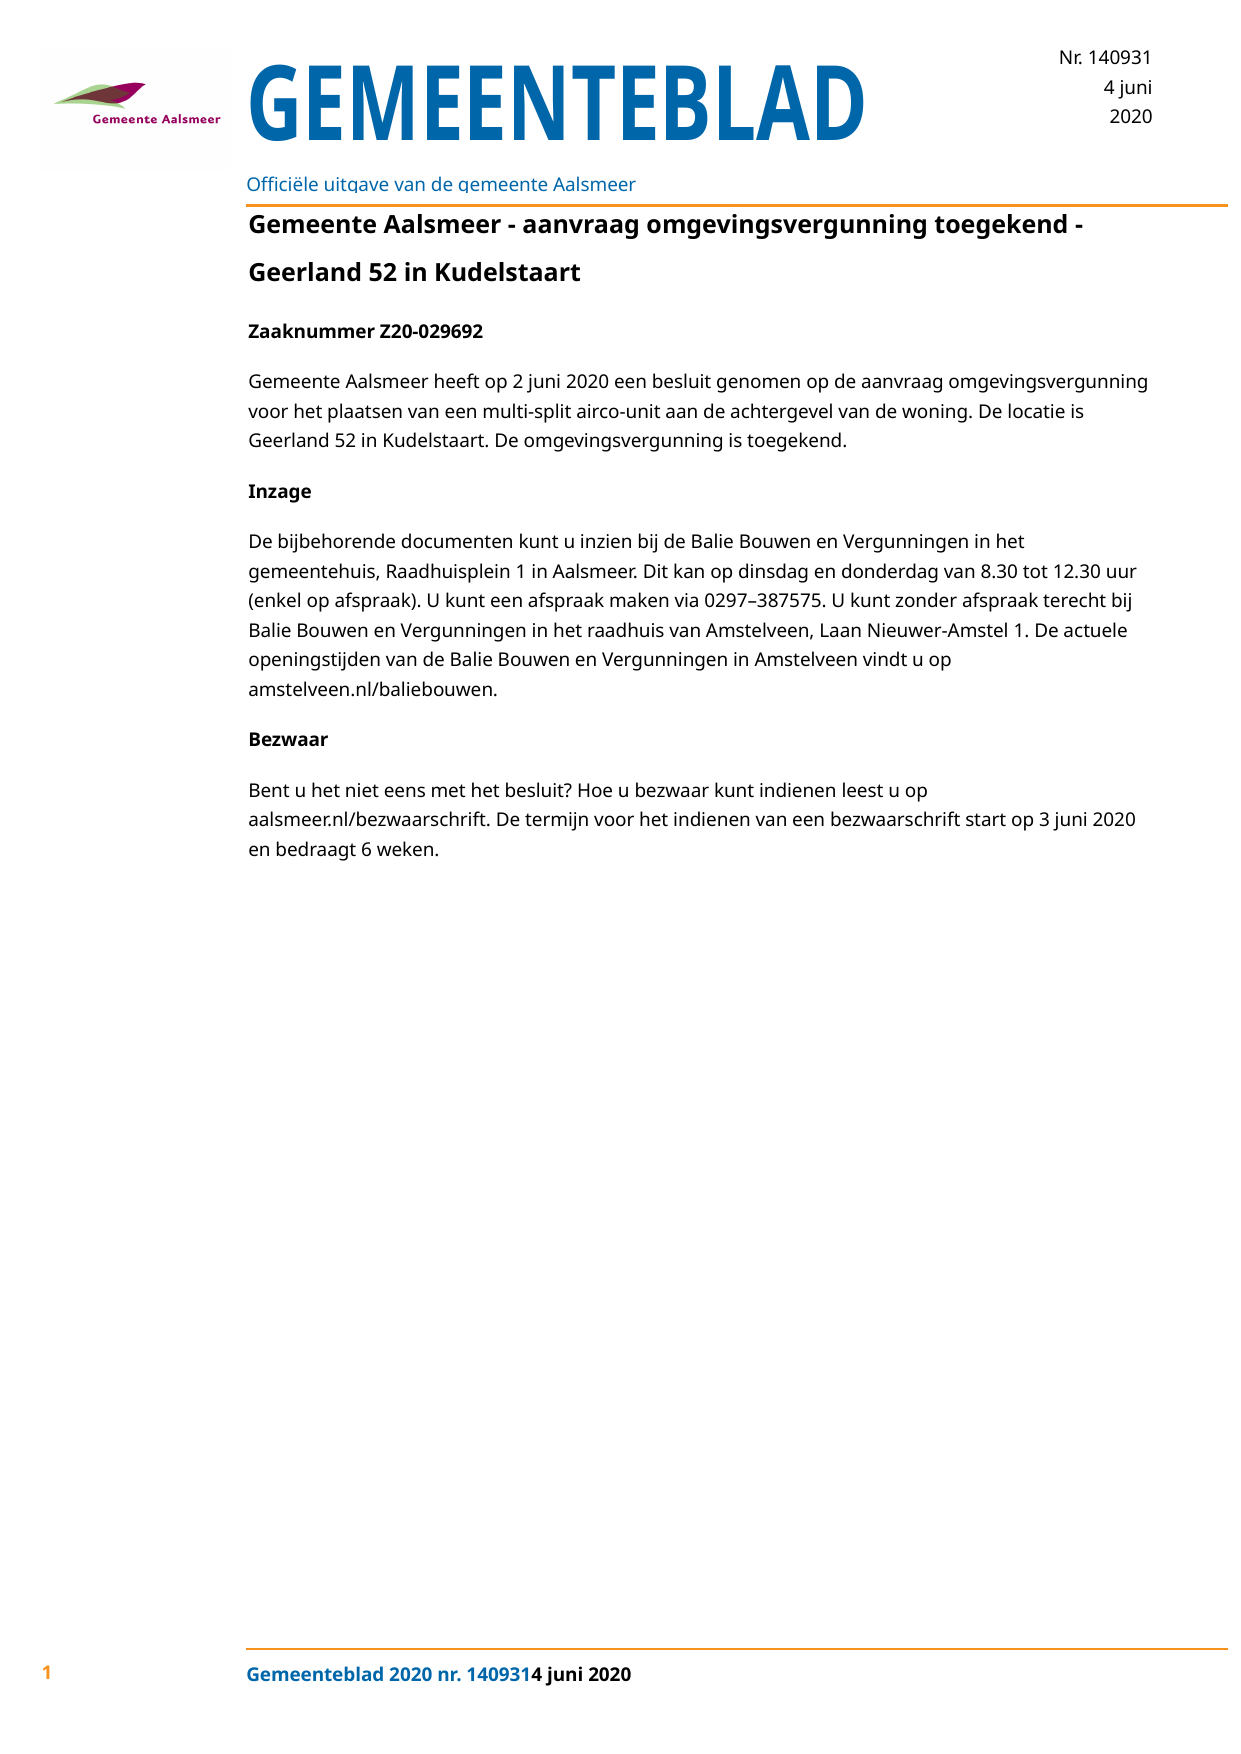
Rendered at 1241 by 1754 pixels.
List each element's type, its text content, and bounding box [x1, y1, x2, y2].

text Gemeente Aalsmeer heeft op 2 juni 2020 een besluit genomen op de aanvraag omgevingsvergunning voor het plaatsen van een multi-split airco-unit aan de achtergevel van de woning. De locatie is Geerland 52 in Kudelstaart. De omgevingsvergunning is toegekend. [248, 368, 1152, 453]
text Bezwaar [248, 727, 1152, 752]
text De bijbehorende documenten kunt u inzien bij de Balie Bouwen en Vergunningen in het gemeentehuis, Raadhuisplein 1 in Aalsmeer. Dit kan op dinsdag en donderdag van 8.30 tot 12.30 uur (enkel op afspraak). U kunt een afspraak maken via 0297–387575. U kunt zonder afspraak terecht bij Balie Bouwen en Vergunningen in het raadhuis van Amstelveen, Laan Nieuwer-Amstel 1. De actuele openingstijden van de Balie Bouwen en Vergunningen in Amstelveen vindt u op amstelveen.nl/baliebouwen. [248, 528, 1152, 702]
picture [41, 47, 231, 172]
text Gemeente Aalsmeer - aanvraag omgevingsvergunning toegekend - Geerland 52 in Kudelstaart [248, 207, 1152, 288]
text Inzage [248, 478, 1152, 504]
text Zaaknummer Z20-029692 [248, 318, 1152, 344]
text Bent u het niet eens met het besluit? Hoe u bezwaar kunt indienen leest u op aalsmeer.nl/bezwaarschrift. De termijn voor het indienen van een bezwaarschrift start op 3 juni 2020 en bedraagt 6 weken. [248, 777, 1152, 862]
